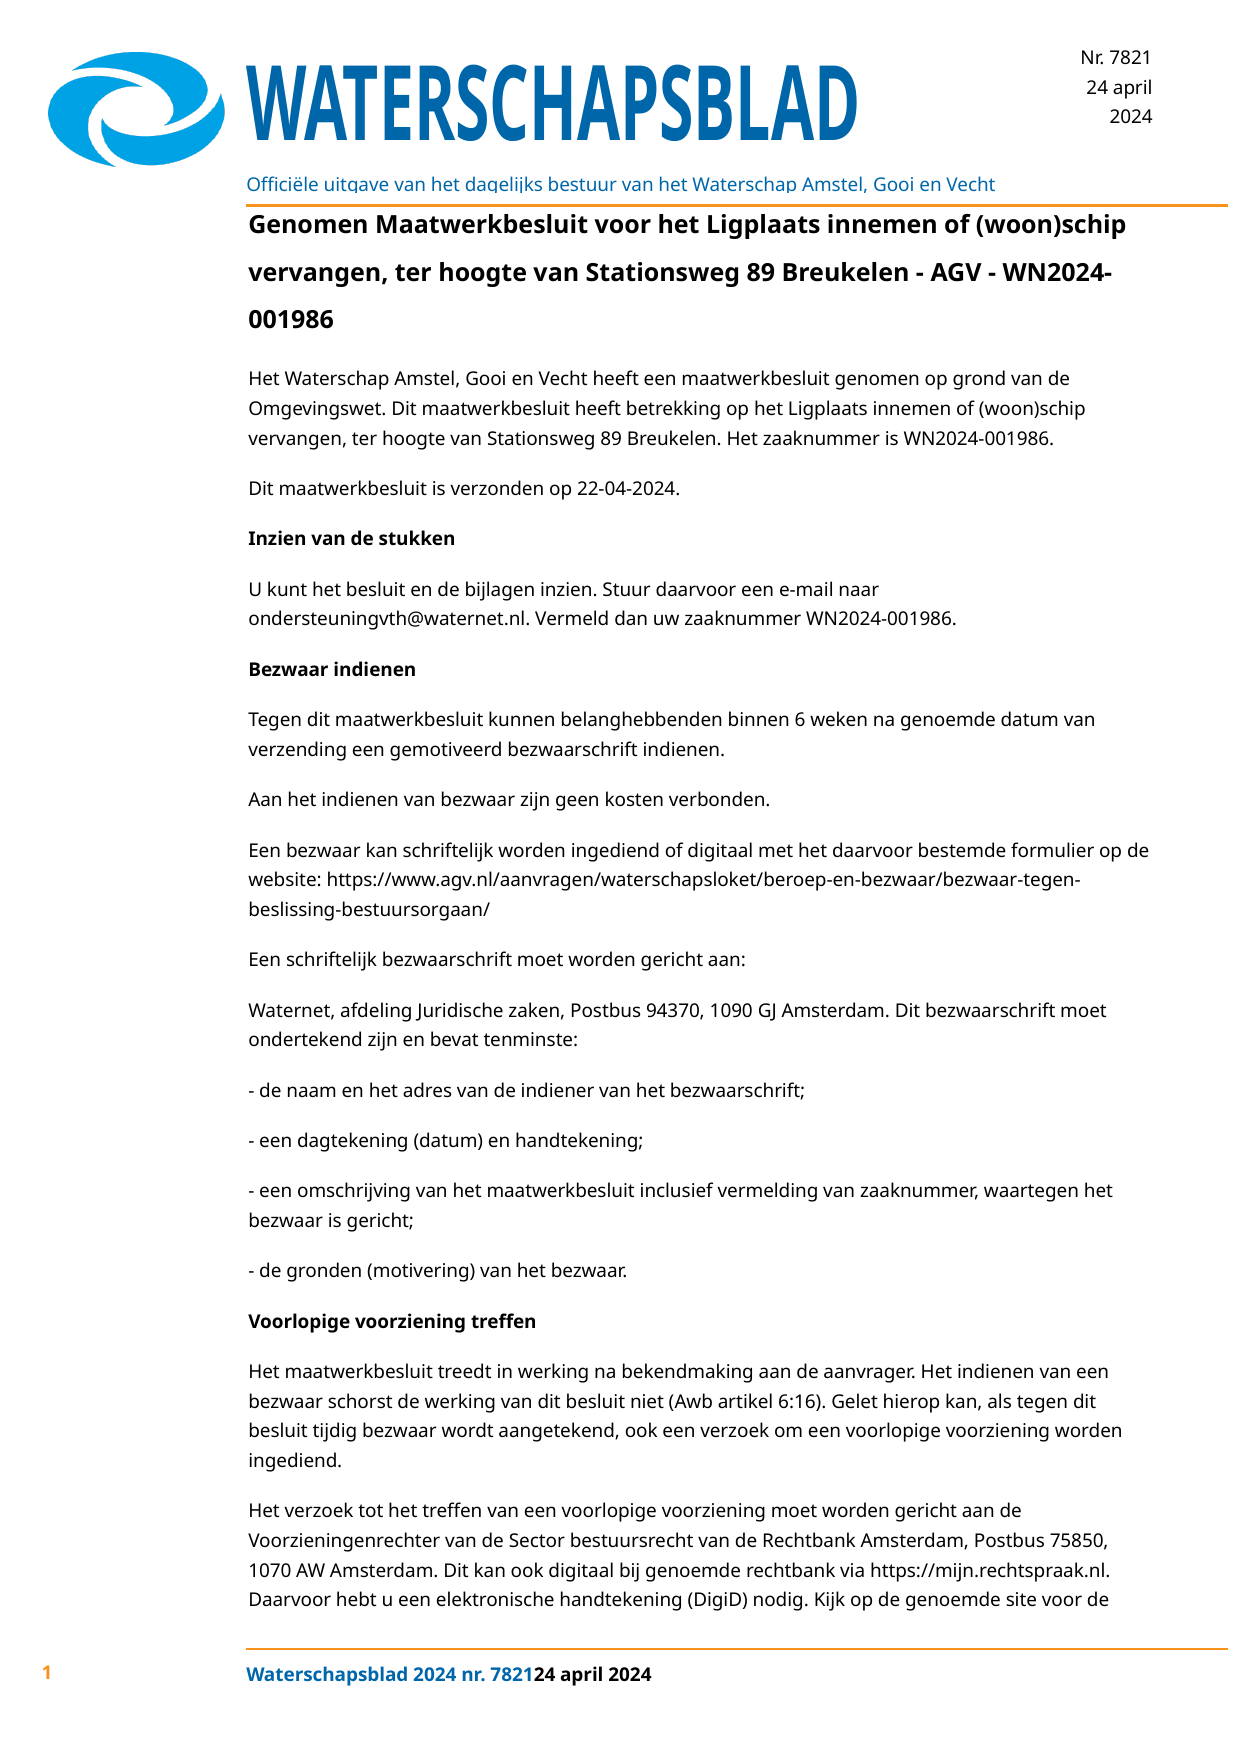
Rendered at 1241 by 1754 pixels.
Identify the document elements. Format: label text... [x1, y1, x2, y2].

text Het maatwerkbesluit treedt in werking na bekendmaking aan de aanvrager. Het indienen van een bezwaar schorst de werking van dit besluit niet (Awb artikel 6:16). Gelet hierop kan, als tegen dit besluit tijdig bezwaar wordt aangetekend, ook een verzoek om een voorlopige voorziening worden ingediend. [248, 1358, 1152, 1473]
text - een dagtekening (datum) en handtekening; [248, 1127, 1152, 1153]
text Aan het indienen van bezwaar zijn geen kosten verbonden. [248, 786, 1152, 812]
text Tegen dit maatwerkbesluit kunnen belanghebbenden binnen 6 weken na genoemde datum van verzending een gemotiveerd bezwaarschrift indienen. [248, 706, 1152, 762]
text Het verzoek tot het treffen van een voorlopige voorziening moet worden gericht aan de Voorzieningenrechter van de Sector bestuursrecht van de Rechtbank Amsterdam, Postbus 75850, 1070 AW Amsterdam. Dit kan ook digitaal bij genoemde rechtbank via https://mijn.rechtspraak.nl. Daarvoor hebt u een elektronische handtekening (DigiD) nodig. Kijk op de genoemde site voor de [248, 1498, 1152, 1612]
text Waternet, afdeling Juridische zaken, Postbus 94370, 1090 GJ Amsterdam. Dit bezwaarschrift moet ondertekend zijn en bevat tenminste: [248, 997, 1152, 1052]
text - de gronden (motivering) van het bezwaar. [248, 1258, 1152, 1283]
text Inzien van de stukken [248, 526, 1152, 551]
text U kunt het besluit en de bijlagen inzien. Stuur daarvoor een e-mail naar ondersteuningvth@waternet.nl. Vermeld dan uw zaaknummer WN2024-001986. [248, 576, 1152, 631]
text Voorlopige voorziening treffen [248, 1308, 1152, 1334]
text Genomen Maatwerkbesluit voor het Ligplaats innemen of (woon)schip vervangen, ter hoogte van Stationsweg 89 Breukelen - AGV - WN2024-001986 [248, 207, 1152, 336]
text - een omschrijving van het maatwerkbesluit inclusief vermelding van zaaknummer, waartegen het bezwaar is gericht; [248, 1178, 1152, 1233]
text Een bezwaar kan schriftelijk worden ingediend of digitaal met het daarvoor bestemde formulier op de website: https://www.agv.nl/aanvragen/waterschapsloket/beroep-en-bezwaar/bezwaar-tegen-beslissing-bestuursorgaan/ [248, 837, 1152, 922]
text - de naam en het adres van de indiener van het bezwaarschrift; [248, 1077, 1152, 1102]
text Een schriftelijk bezwaarschrift moet worden gericht aan: [248, 946, 1152, 972]
text Dit maatwerkbesluit is verzonden op 22-04-2024. [248, 475, 1152, 501]
text Bezwaar indienen [248, 656, 1152, 682]
picture [41, 47, 231, 172]
text Het Waterschap Amstel, Gooi en Vecht heeft een maatwerkbesluit genomen op grond van de Omgevingswet. Dit maatwerkbesluit heeft betrekking op het Ligplaats innemen of (woon)schip vervangen, ter hoogte van Stationsweg 89 Breukelen. Het zaaknummer is WN2024-001986. [248, 366, 1152, 450]
